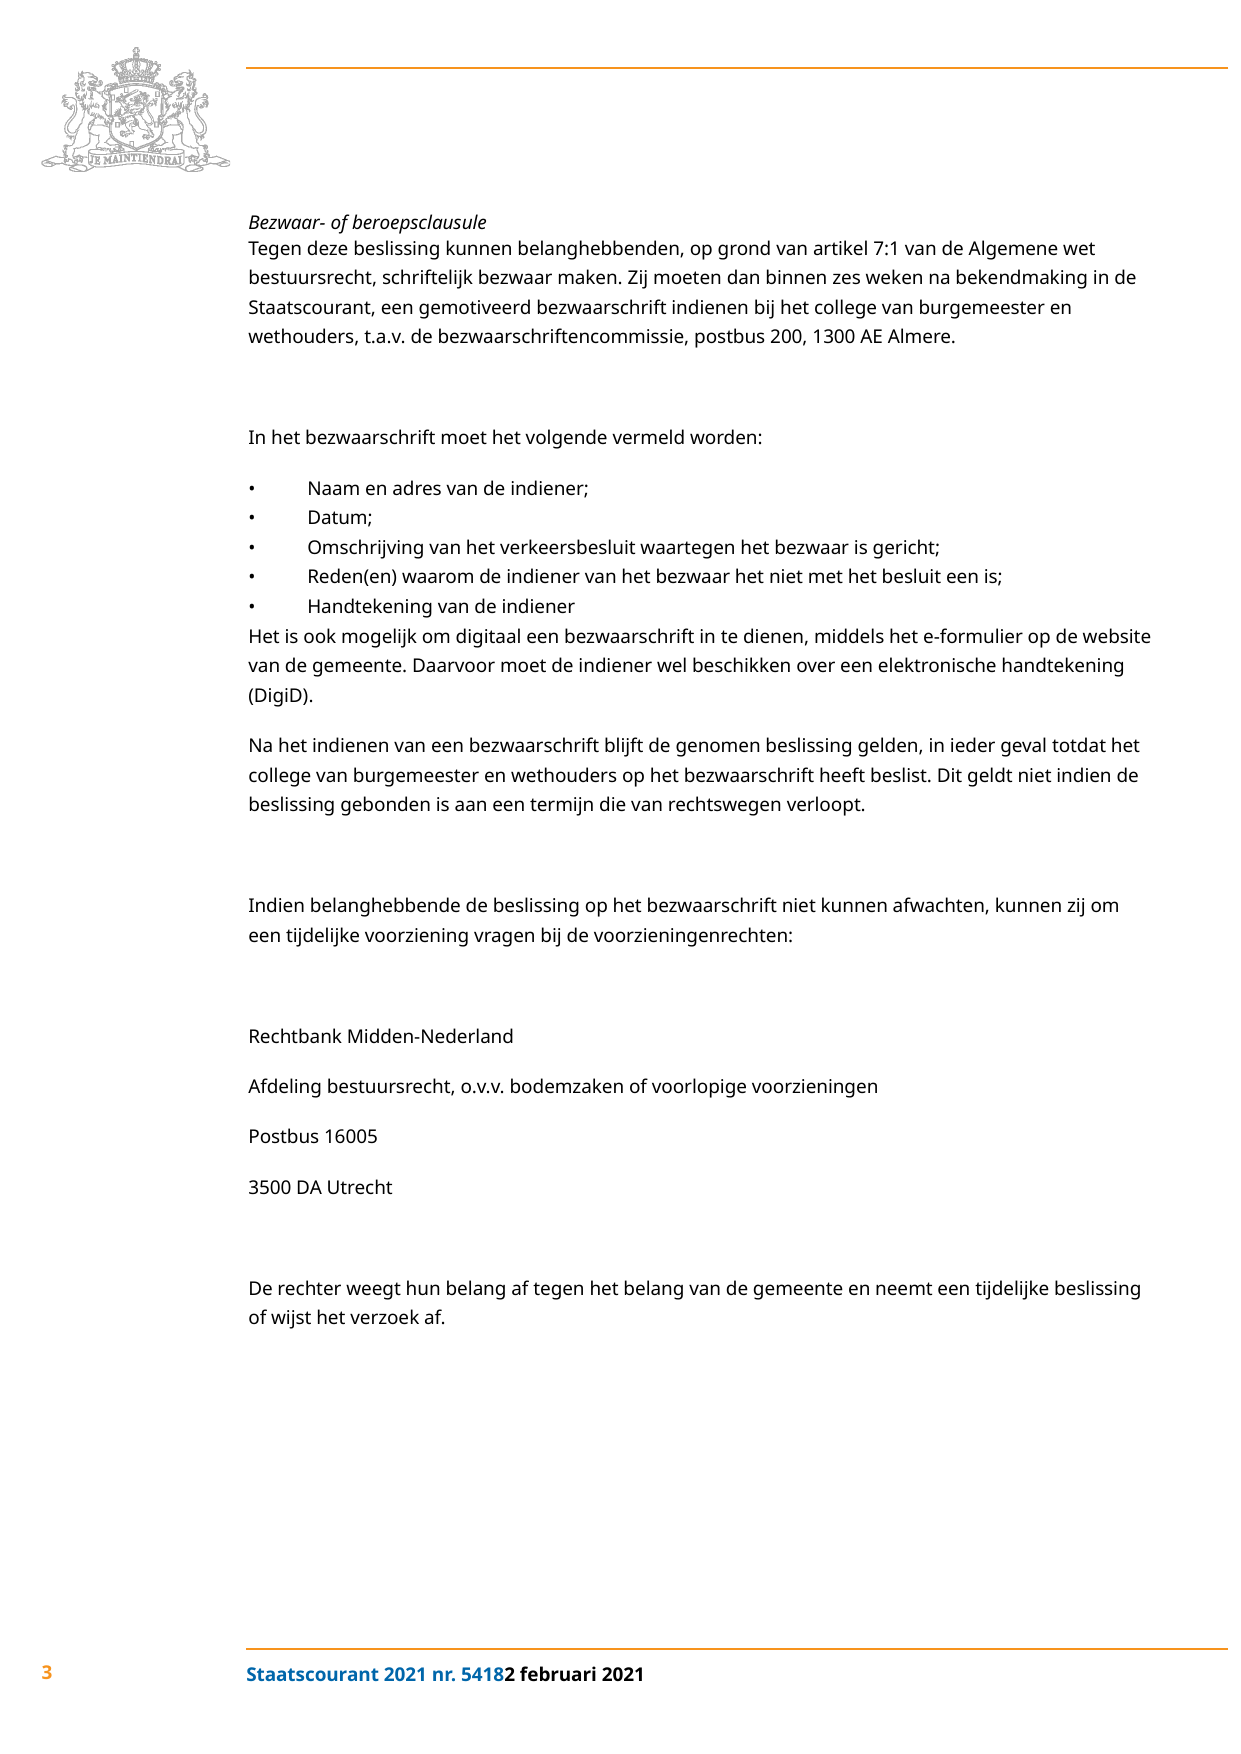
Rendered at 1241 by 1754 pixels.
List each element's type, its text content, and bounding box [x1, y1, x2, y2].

text Het is ook mogelijk om digitaal een bezwaarschrift in te dienen, middels het e-formulier op de website van de gemeente. Daarvoor moet de indiener wel beschikken over een elektronische handtekening (DigiD). [248, 623, 1152, 708]
picture [41, 47, 231, 172]
text Rechtbank Midden-Nederland [248, 1023, 1152, 1048]
list Naam en adres van de indiener; [248, 475, 1152, 501]
text Postbus 16005 [248, 1124, 1152, 1149]
text De rechter weegt hun belang af tegen het belang van de gemeente en neemt een tijdelijke beslissing of wijst het verzoek af. [248, 1275, 1152, 1330]
list Handtekening van de indiener [248, 593, 1152, 619]
list Omschrijving van het verkeersbesluit waartegen het bezwaar is gericht; [248, 534, 1152, 560]
text 3500 DA Utrecht [248, 1174, 1152, 1200]
text Tegen deze beslissing kunnen belanghebbenden, op grond van artikel 7:1 van de Algemene wet bestuursrecht, schriftelijk bezwaar maken. Zij moeten dan binnen zes weken na bekendmaking in de Staatscourant, een gemotiveerd bezwaarschrift indienen bij het college van burgemeester en wethouders, t.a.v. de bezwaarschriftencommissie, postbus 200, 1300 AE Almere. [248, 235, 1152, 349]
list Datum; [248, 504, 1152, 530]
text Na het indienen van een bezwaarschrift blijft de genomen beslissing gelden, in ieder geval totdat het college van burgemeester en wethouders op het bezwaarschrift heeft beslist. Dit geldt niet indien de beslissing gebonden is aan een termijn die van rechtswegen verloopt. [248, 732, 1152, 817]
text In het bezwaarschrift moet het volgende vermeld worden: [248, 424, 1152, 450]
text Bezwaar- of beroepsclausule [248, 209, 1152, 235]
text Indien belanghebbende de beslissing op het bezwaarschrift niet kunnen afwachten, kunnen zij om een tijdelijke voorziening vragen bij de voorzieningenrechten: [248, 892, 1152, 948]
text Afdeling bestuursrecht, o.v.v. bodemzaken of voorlopige voorzieningen [248, 1073, 1152, 1099]
list Reden(en) waarom de indiener van het bezwaar het niet met het besluit een is; [248, 564, 1152, 589]
